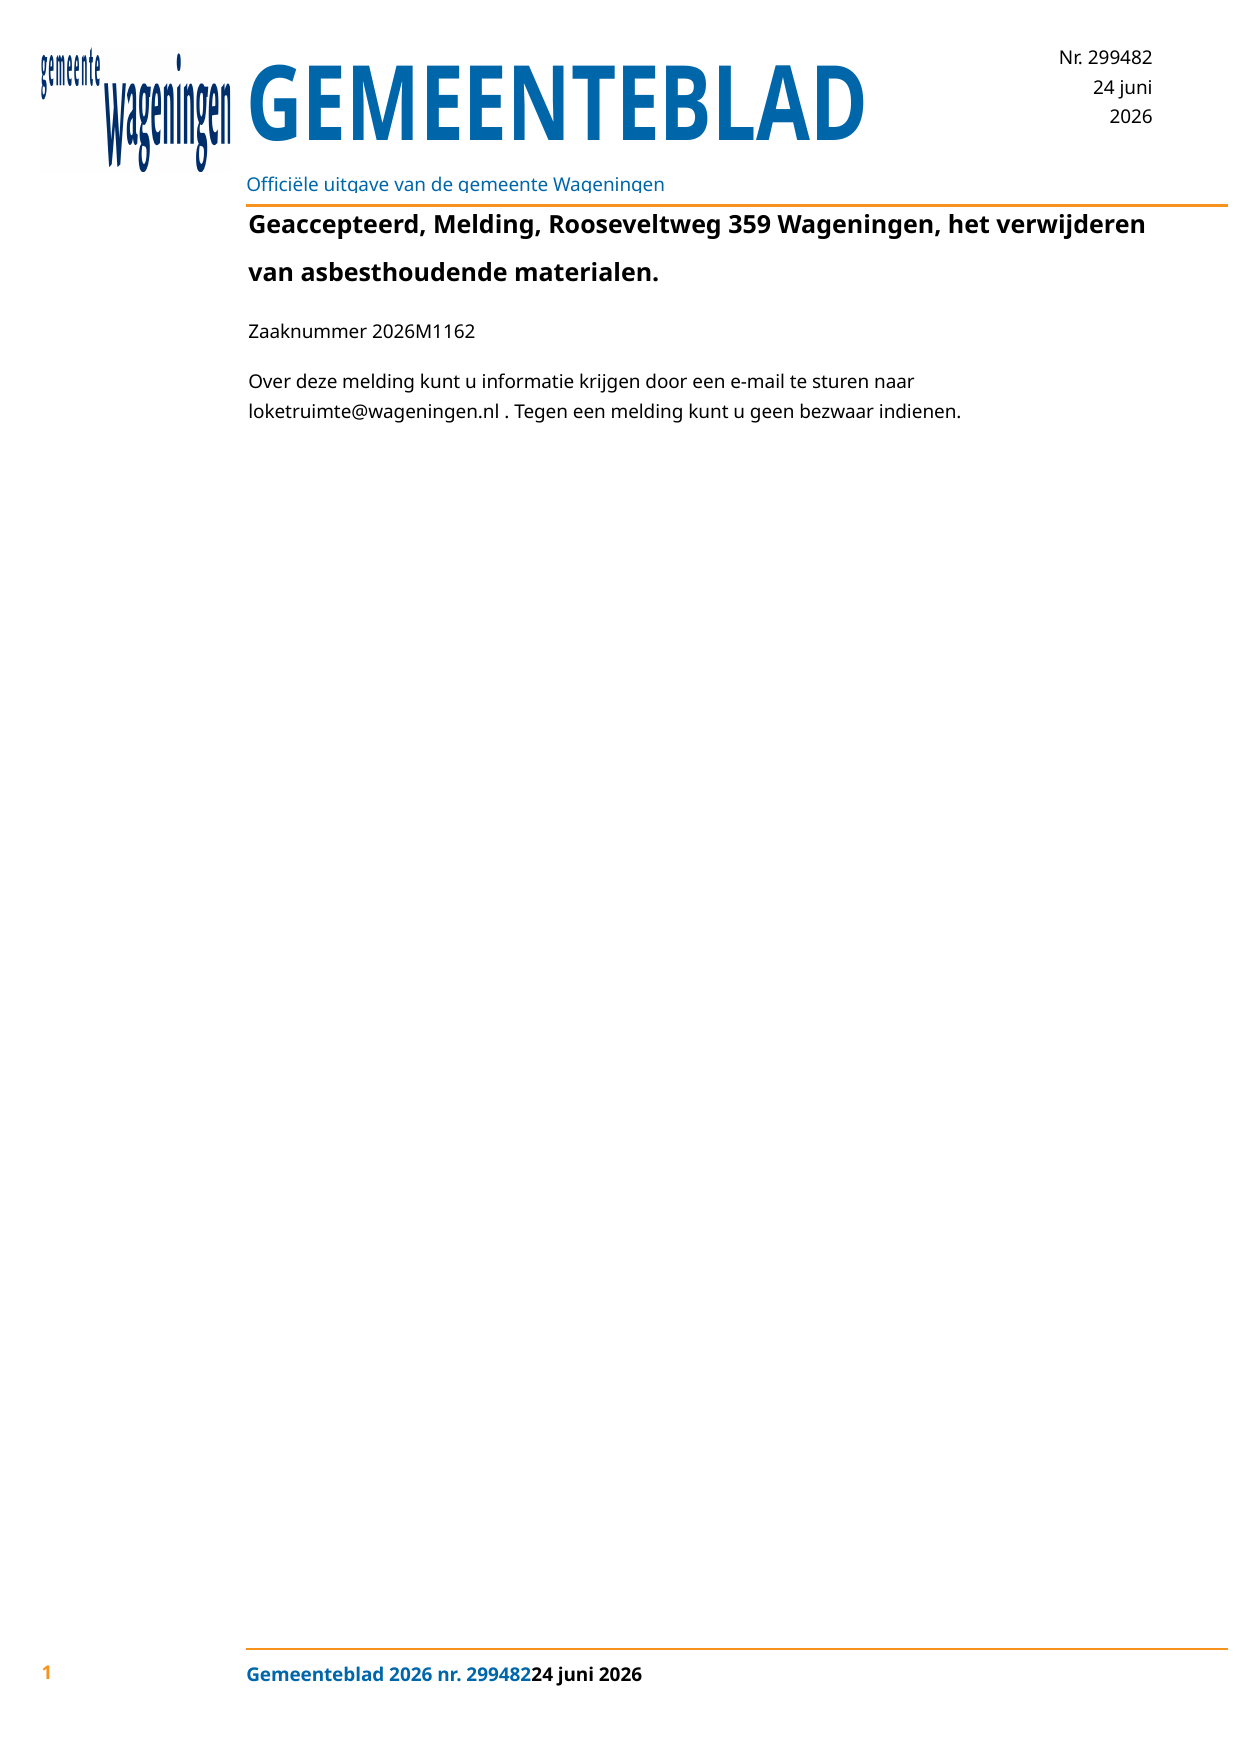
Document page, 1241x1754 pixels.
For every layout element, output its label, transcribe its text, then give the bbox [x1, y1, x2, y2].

text Geaccepteerd, Melding, Rooseveltweg 359 Wageningen, het verwijderen van asbesthoudende materialen. [248, 207, 1152, 288]
picture [41, 47, 231, 172]
text Over deze melding kunt u informatie krijgen door een e-mail te sturen naar loketruimte@wageningen.nl . Tegen een melding kunt u geen bezwaar indienen. [248, 368, 1152, 424]
text Zaaknummer 2026M1162 [248, 318, 1152, 344]
